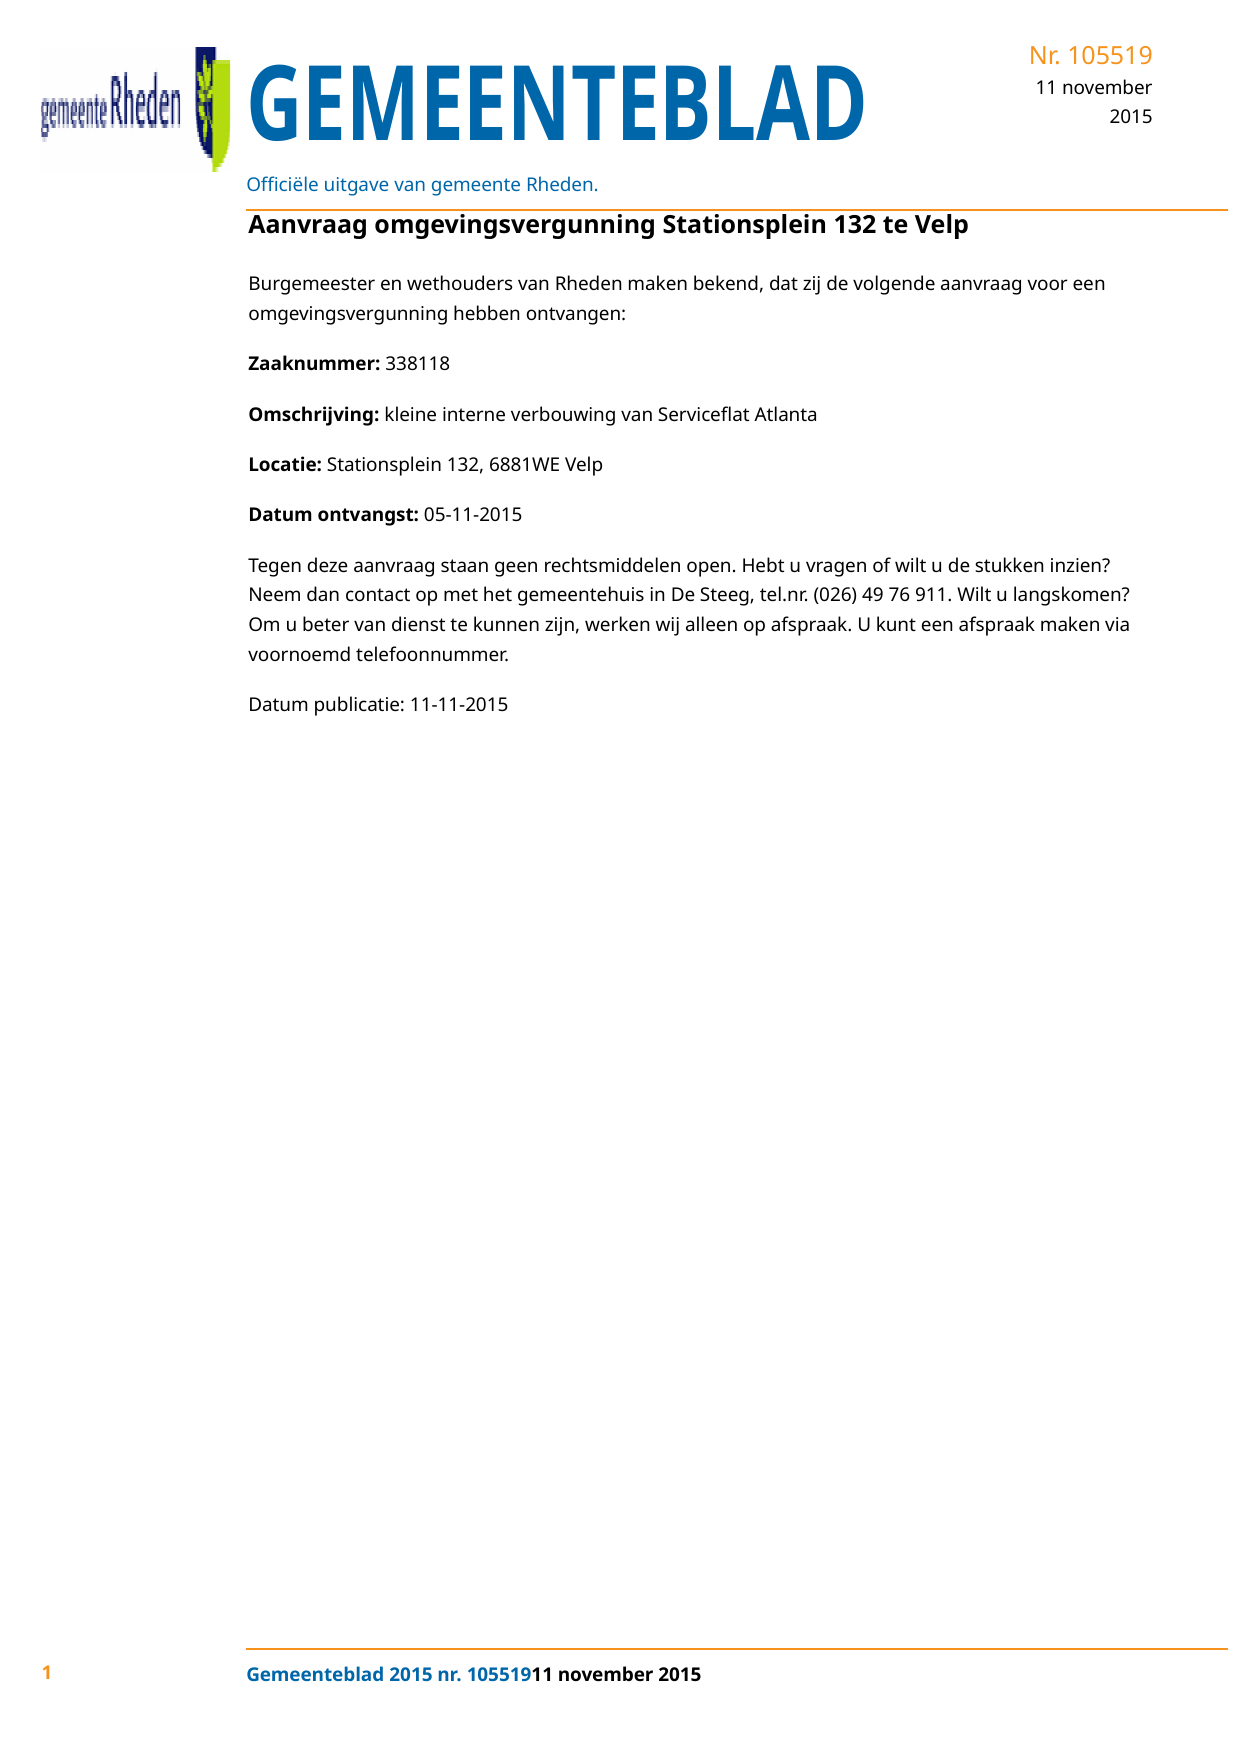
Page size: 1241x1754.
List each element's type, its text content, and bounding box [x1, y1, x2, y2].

text Datum ontvangst: 05-11-2015 [248, 502, 1152, 527]
text Locatie: Stationsplein 132, 6881WE Velp [248, 451, 1152, 477]
text Zaaknummer: 338118 [248, 350, 1152, 376]
text Omschrijving: kleine interne verbouwing van Serviceflat Atlanta [248, 401, 1152, 426]
text Burgemeester en wethouders van Rheden maken bekend, dat zij de volgende aanvraag voor een omgevingsvergunning hebben ontvangen: [248, 270, 1152, 326]
picture [41, 47, 231, 172]
text Tegen deze aanvraag staan geen rechtsmiddelen open. Hebt u vragen of wilt u de stukken inzien? Neem dan contact op met het gemeentehuis in De Steeg, tel.nr. (026) 49 76 911. Wilt u langskomen? Om u beter van dienst te kunnen zijn, werken wij alleen op afspraak. U kunt een afspraak maken via voornoemd telefoonnummer. [248, 552, 1152, 666]
text Aanvraag omgevingsvergunning Stationsplein 132 te Velp [248, 211, 1152, 241]
text Datum publicatie: 11-11-2015 [248, 691, 1152, 717]
